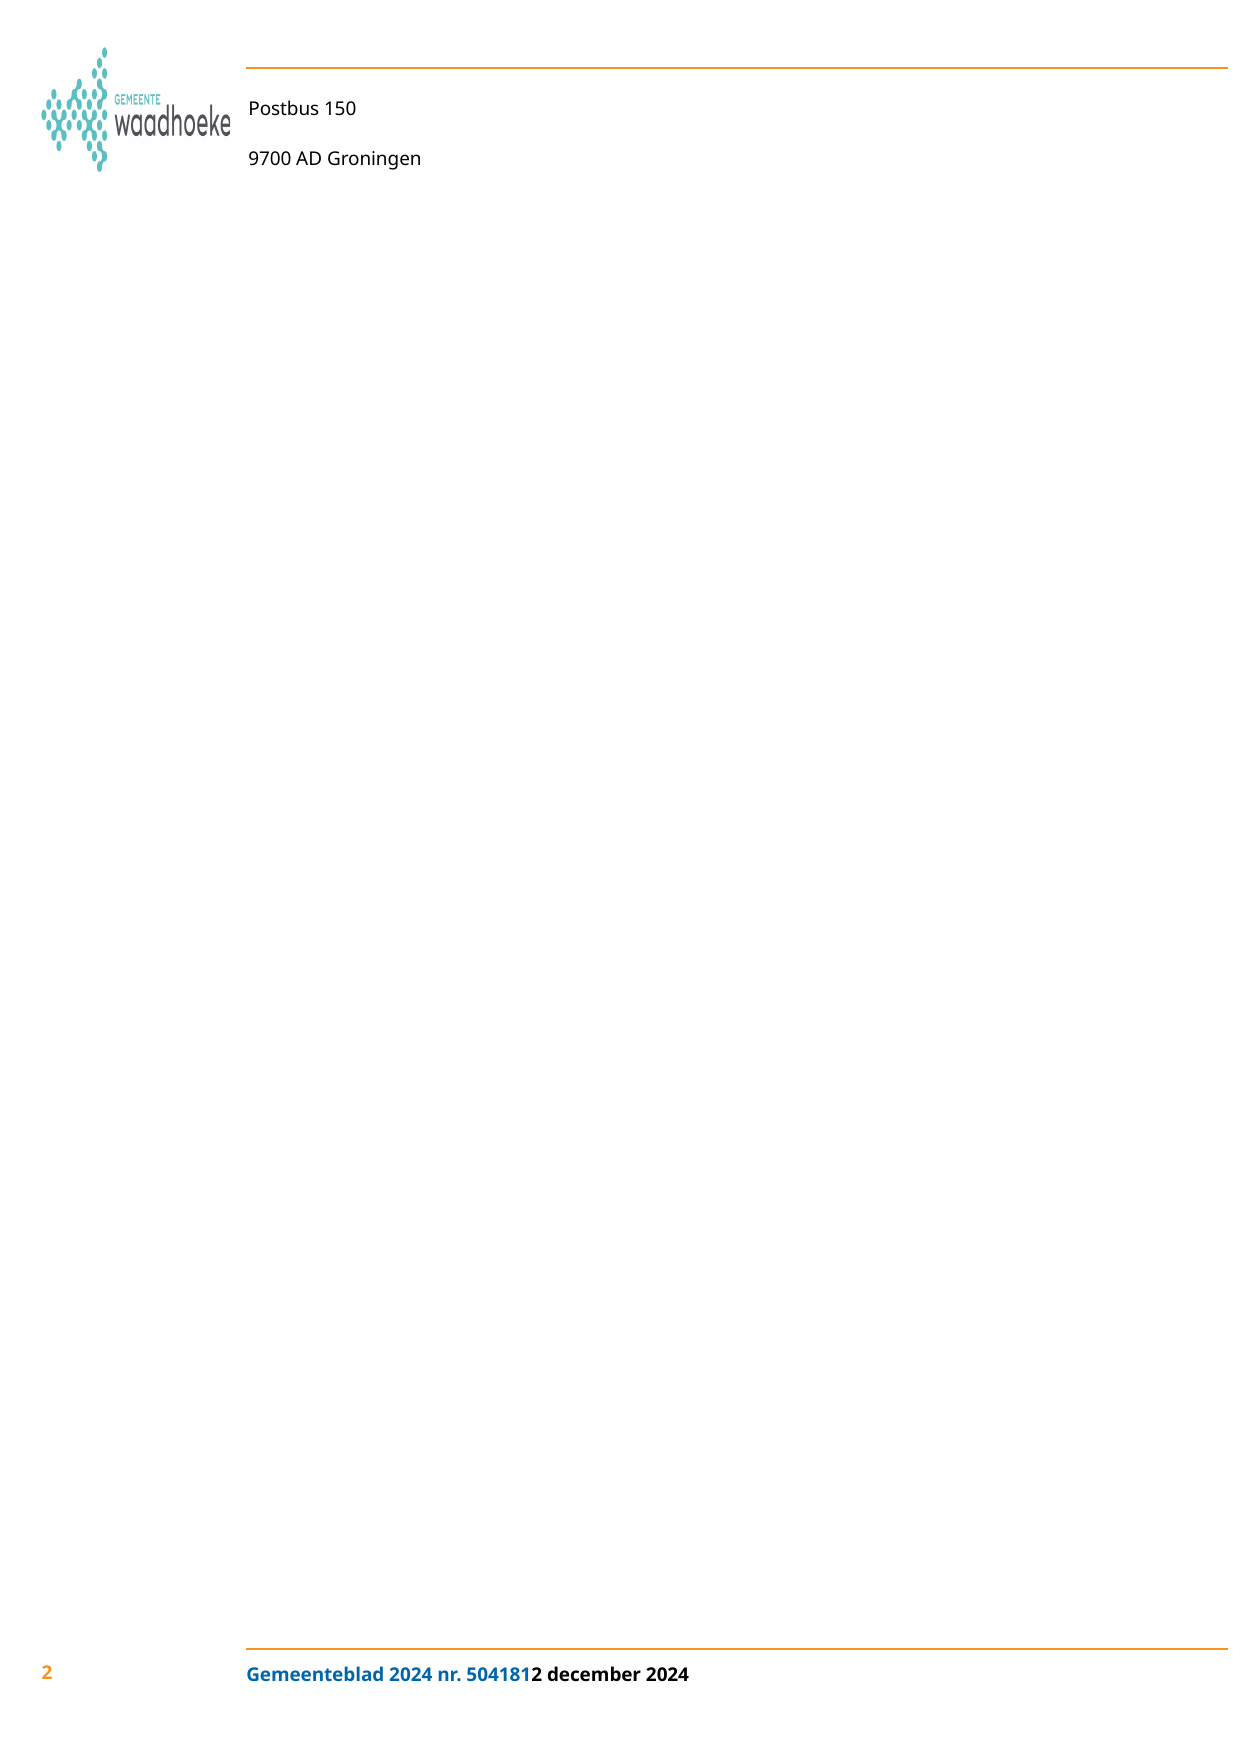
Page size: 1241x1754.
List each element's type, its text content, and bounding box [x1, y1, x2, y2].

text Postbus 150 [248, 95, 1152, 121]
text 9700 AD Groningen [248, 145, 1152, 171]
picture [41, 47, 231, 172]
